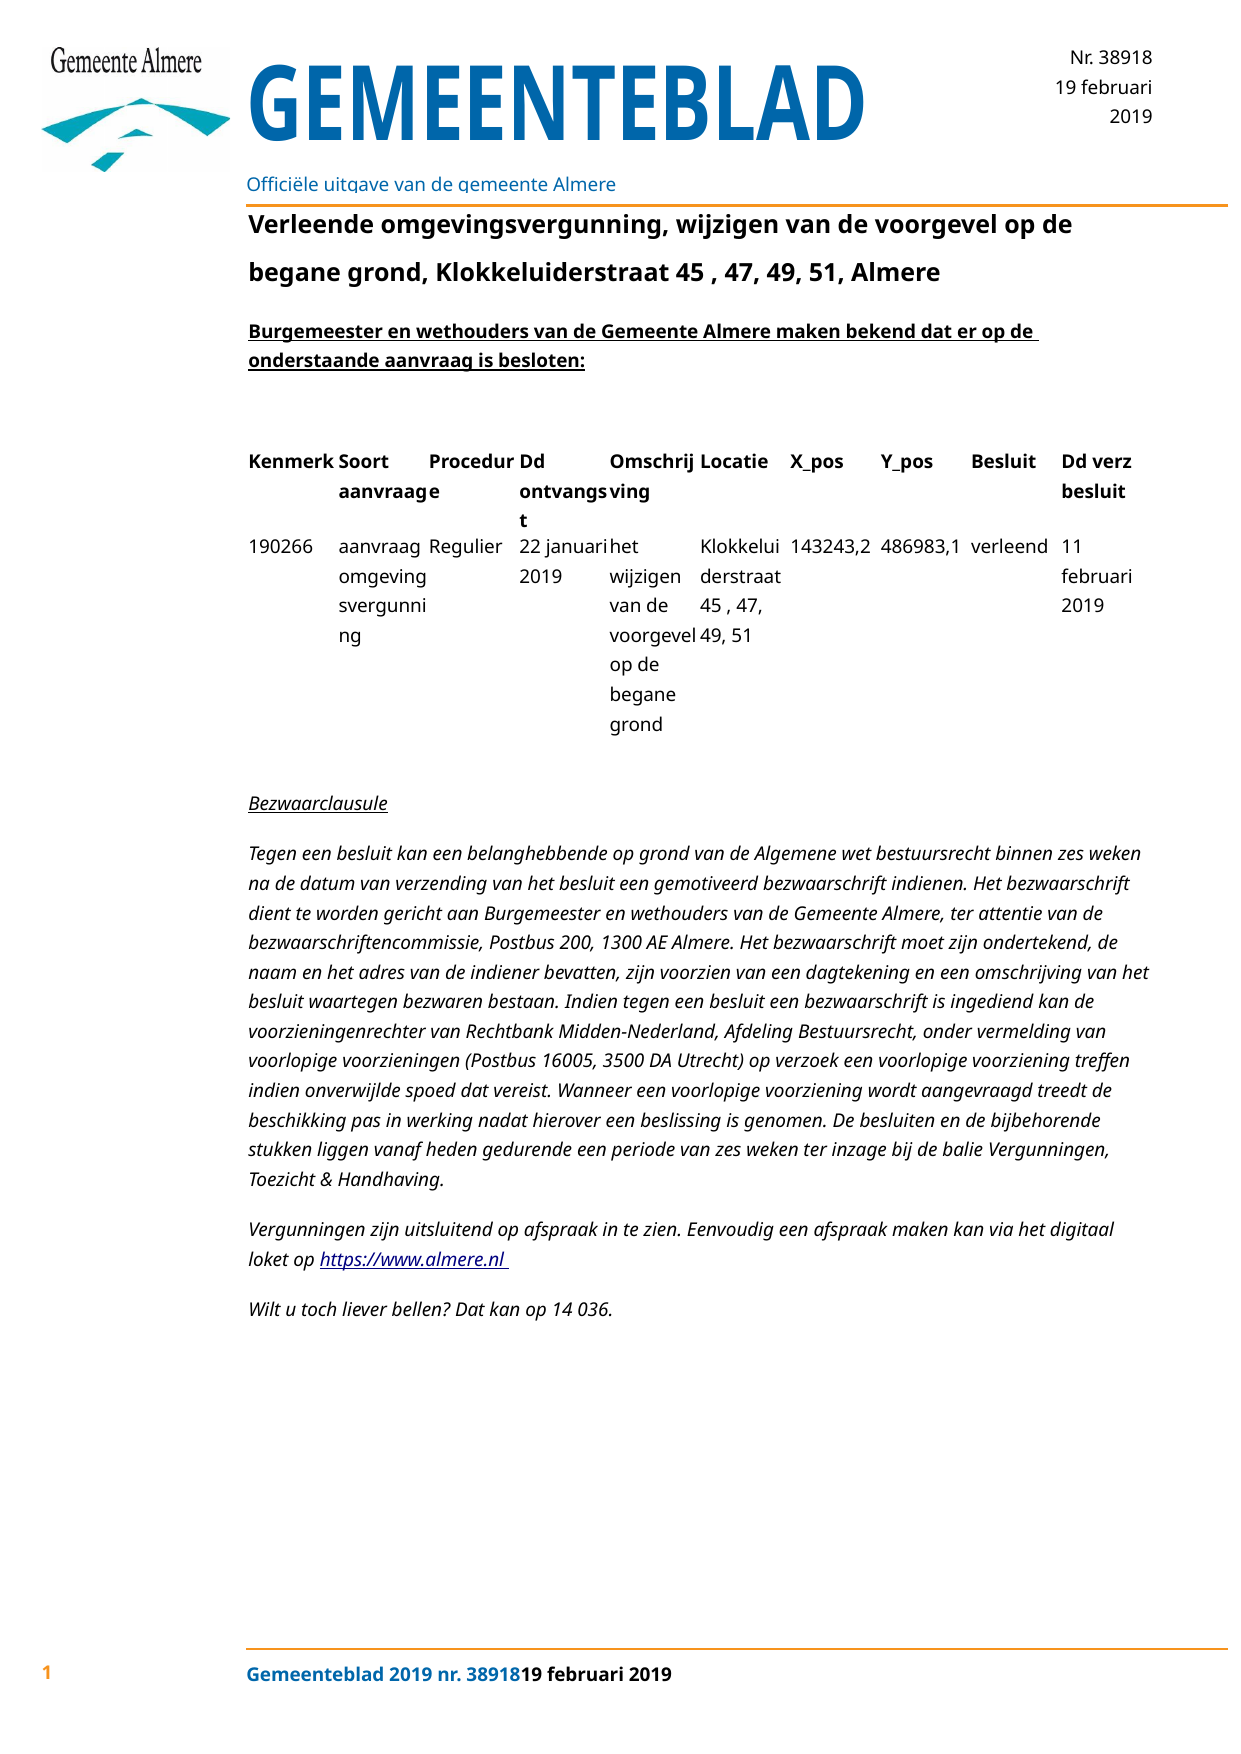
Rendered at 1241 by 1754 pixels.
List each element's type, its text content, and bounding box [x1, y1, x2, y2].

table_cell Klokkeluiderstraat 45 , 47, 49, 51 [700, 533, 790, 737]
table_header Kenmerk [248, 449, 338, 533]
text Tegen een besluit kan een belanghebbende op grond van de Algemene wet bestuursrecht binnen zes weken na de datum van verzending van het besluit een gemotiveerd bezwaarschrift indienen. Het bezwaarschrift dient te worden gericht aan Burgemeester en wethouders van de Gemeente Almere, ter attentie van de bezwaarschriftencommissie, Postbus 200, 1300 AE Almere. Het bezwaarschrift moet zijn ondertekend, de naam en het adres van de indiener bevatten, zijn voorzien van een dagtekening en een omschrijving van het besluit waartegen bezwaren bestaan. Indien tegen een besluit een bezwaarschrift is ingediend kan de voorzieningenrechter van Rechtbank Midden-Nederland, Afdeling Bestuursrecht, onder vermelding van voorlopige voorzieningen (Postbus 16005, 3500 DA Utrecht) op verzoek een voorlopige voorziening treffen indien onverwijlde spoed dat vereist. Wanneer een voorlopige voorziening wordt aangevraagd treedt de beschikking pas in werking nadat hierover een beslissing is genomen. De besluiten en de bijbehorende stukken liggen vanaf heden gedurende een periode van zes weken ter inzage bij de balie Vergunningen, Toezicht & Handhaving. [248, 841, 1152, 1192]
table_header Soort aanvraag [338, 449, 429, 533]
text Burgemeester en wethouders van de Gemeente Almere maken bekend dat er op de onderstaande aanvraag is besloten: [248, 318, 1152, 373]
text Vergunningen zijn uitsluitend op afspraak in te zien. Eenvoudig een afspraak maken kan via het digitaal loket op https://www.almere.nl [248, 1216, 1152, 1272]
picture [41, 47, 231, 172]
table_cell 143243,2 [790, 533, 881, 737]
table_header Procedure [429, 449, 519, 533]
table_header Besluit [971, 449, 1061, 533]
text Bezwaarclausule [248, 790, 1152, 816]
table_cell 11 februari 2019 [1061, 533, 1152, 737]
table_header Y_pos [881, 449, 971, 533]
table_header Dd verz besluit [1061, 449, 1152, 533]
text Verleende omgevingsvergunning, wijzigen van de voorgevel op de begane grond, Klokkeluiderstraat 45 , 47, 49, 51, Almere [248, 207, 1152, 288]
table_cell verleend [971, 533, 1061, 737]
table_cell Regulier [429, 533, 519, 737]
table_header Dd ontvangst [519, 449, 609, 533]
table_cell 486983,1 [881, 533, 971, 737]
table_cell aanvraag omgevingsvergunning [338, 533, 429, 737]
table_cell 190266 [248, 533, 338, 737]
table_cell 22 januari 2019 [519, 533, 609, 737]
table_cell het wijzigen van de voorgevel op de begane grond [609, 533, 700, 737]
table_header X_pos [790, 449, 881, 533]
table_header Omschrijving [609, 449, 700, 533]
text Wilt u toch liever bellen? Dat kan op 14 036. [248, 1296, 1152, 1322]
table_header Locatie [700, 449, 790, 533]
